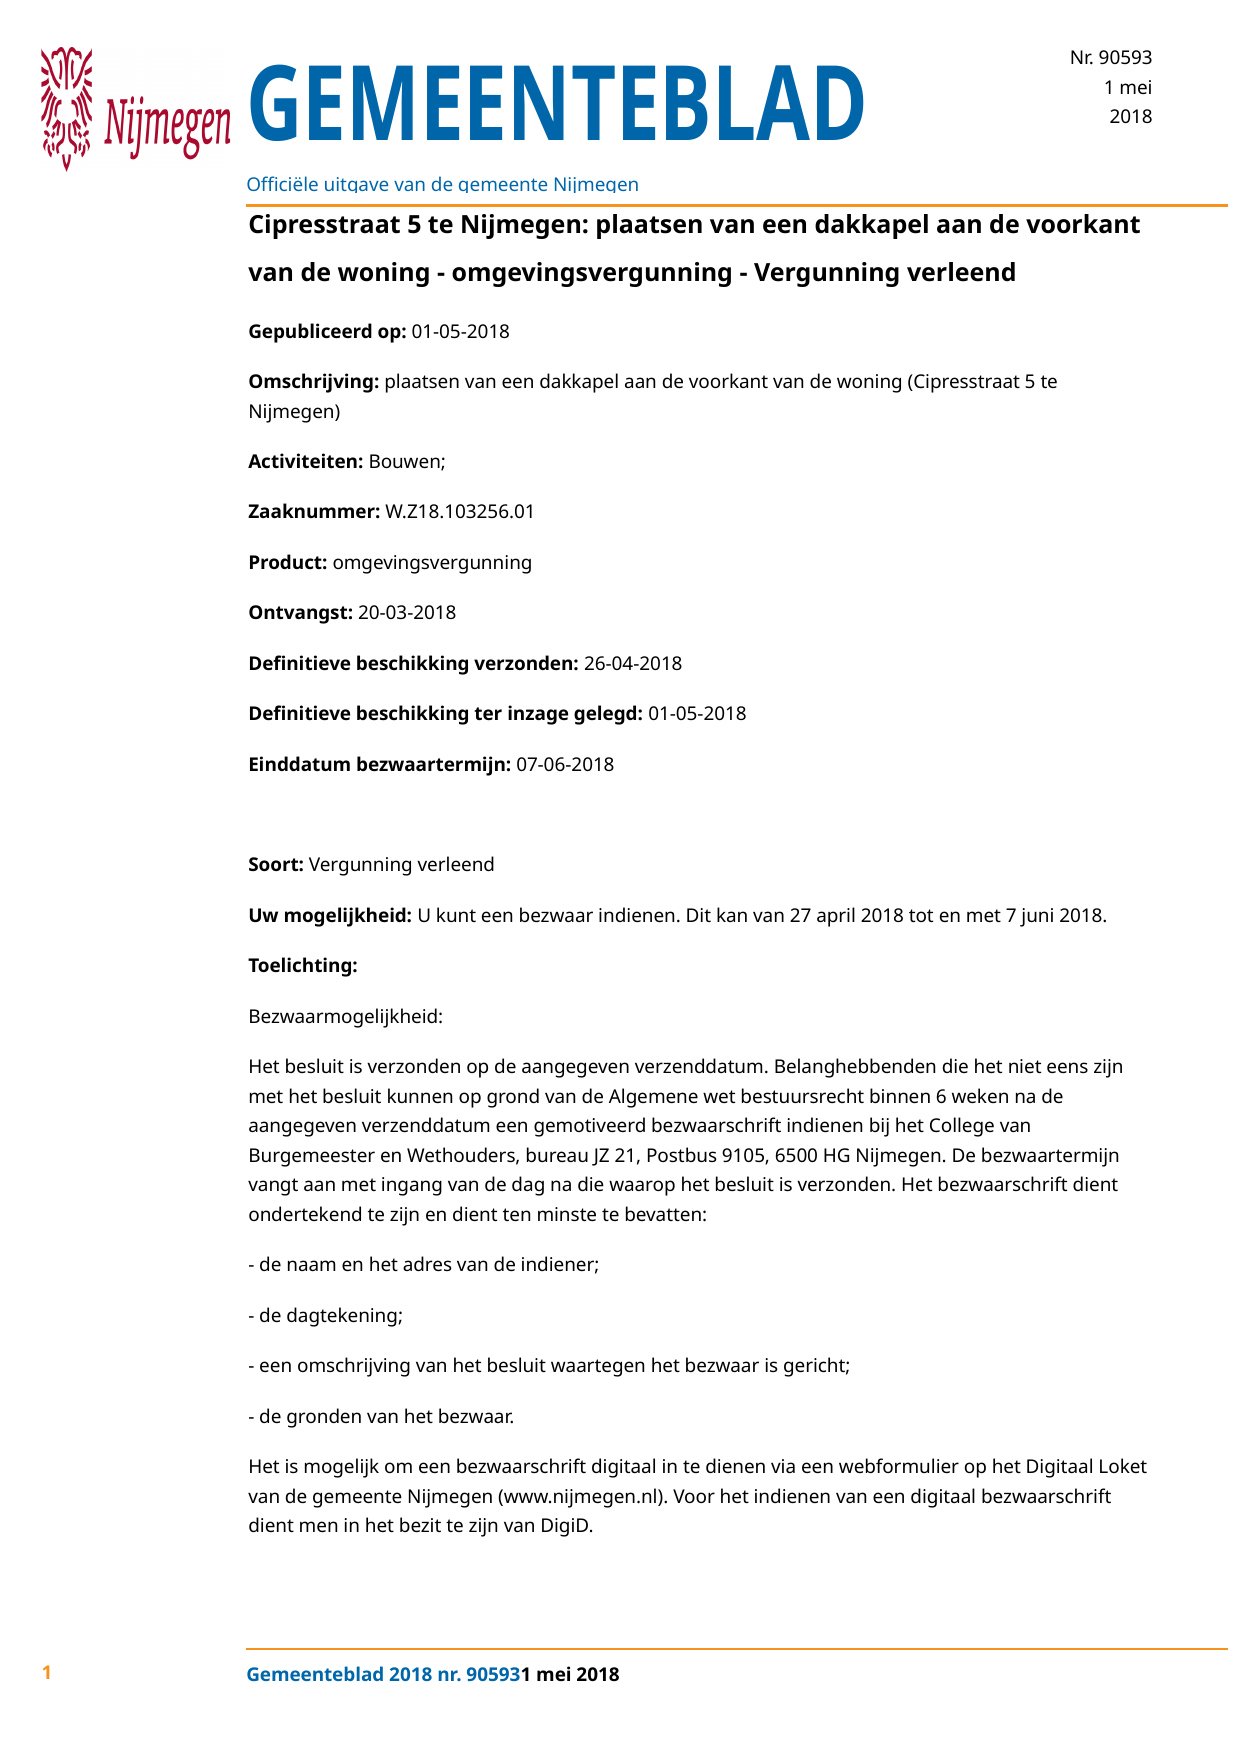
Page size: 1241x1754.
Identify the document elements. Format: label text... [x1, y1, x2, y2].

text - de gronden van het bezwaar. [248, 1403, 1152, 1429]
text Uw mogelijkheid: U kunt een bezwaar indienen. Dit kan van 27 april 2018 tot en met 7 juni 2018. [248, 902, 1152, 928]
text - de naam en het adres van de indiener; [248, 1252, 1152, 1277]
text Het is mogelijk om een bezwaarschrift digitaal in te dienen via een webformulier op het Digitaal Loket van de gemeente Nijmegen (www.nijmegen.nl). Voor het indienen van een digitaal bezwaarschrift dient men in het bezit te zijn van DigiD. [248, 1453, 1152, 1538]
text Omschrijving: plaatsen van een dakkapel aan de voorkant van de woning (Cipresstraat 5 te Nijmegen) [248, 368, 1152, 424]
text Soort: Vergunning verleend [248, 852, 1152, 877]
text Definitieve beschikking ter inzage gelegd: 01-05-2018 [248, 700, 1152, 726]
text Toelichting: [248, 952, 1152, 978]
text - een omschrijving van het besluit waartegen het bezwaar is gericht; [248, 1352, 1152, 1378]
text Bezwaarmogelijkheid: [248, 1003, 1152, 1029]
picture [41, 47, 231, 172]
text Einddatum bezwaartermijn: 07-06-2018 [248, 751, 1152, 777]
text Cipresstraat 5 te Nijmegen: plaatsen van een dakkapel aan de voorkant van de woning - omgevingsvergunning - Vergunning verleend [248, 207, 1152, 288]
text Product: omgevingsvergunning [248, 549, 1152, 575]
text Zaaknummer: W.Z18.103256.01 [248, 499, 1152, 524]
text Definitieve beschikking verzonden: 26-04-2018 [248, 650, 1152, 676]
text Activiteiten: Bouwen; [248, 448, 1152, 474]
text Gepubliceerd op: 01-05-2018 [248, 318, 1152, 344]
text - de dagtekening; [248, 1302, 1152, 1328]
text Het besluit is verzonden op de aangegeven verzenddatum. Belanghebbenden die het niet eens zijn met het besluit kunnen op grond van de Algemene wet bestuursrecht binnen 6 weken na de aangegeven verzenddatum een gemotiveerd bezwaarschrift indienen bij het College van Burgemeester en Wethouders, bureau JZ 21, Postbus 9105, 6500 HG Nijmegen. De bezwaartermijn vangt aan met ingang van de dag na die waarop het besluit is verzonden. Het bezwaarschrift dient ondertekend te zijn en dient ten minste te bevatten: [248, 1053, 1152, 1227]
text Ontvangst: 20-03-2018 [248, 599, 1152, 625]
